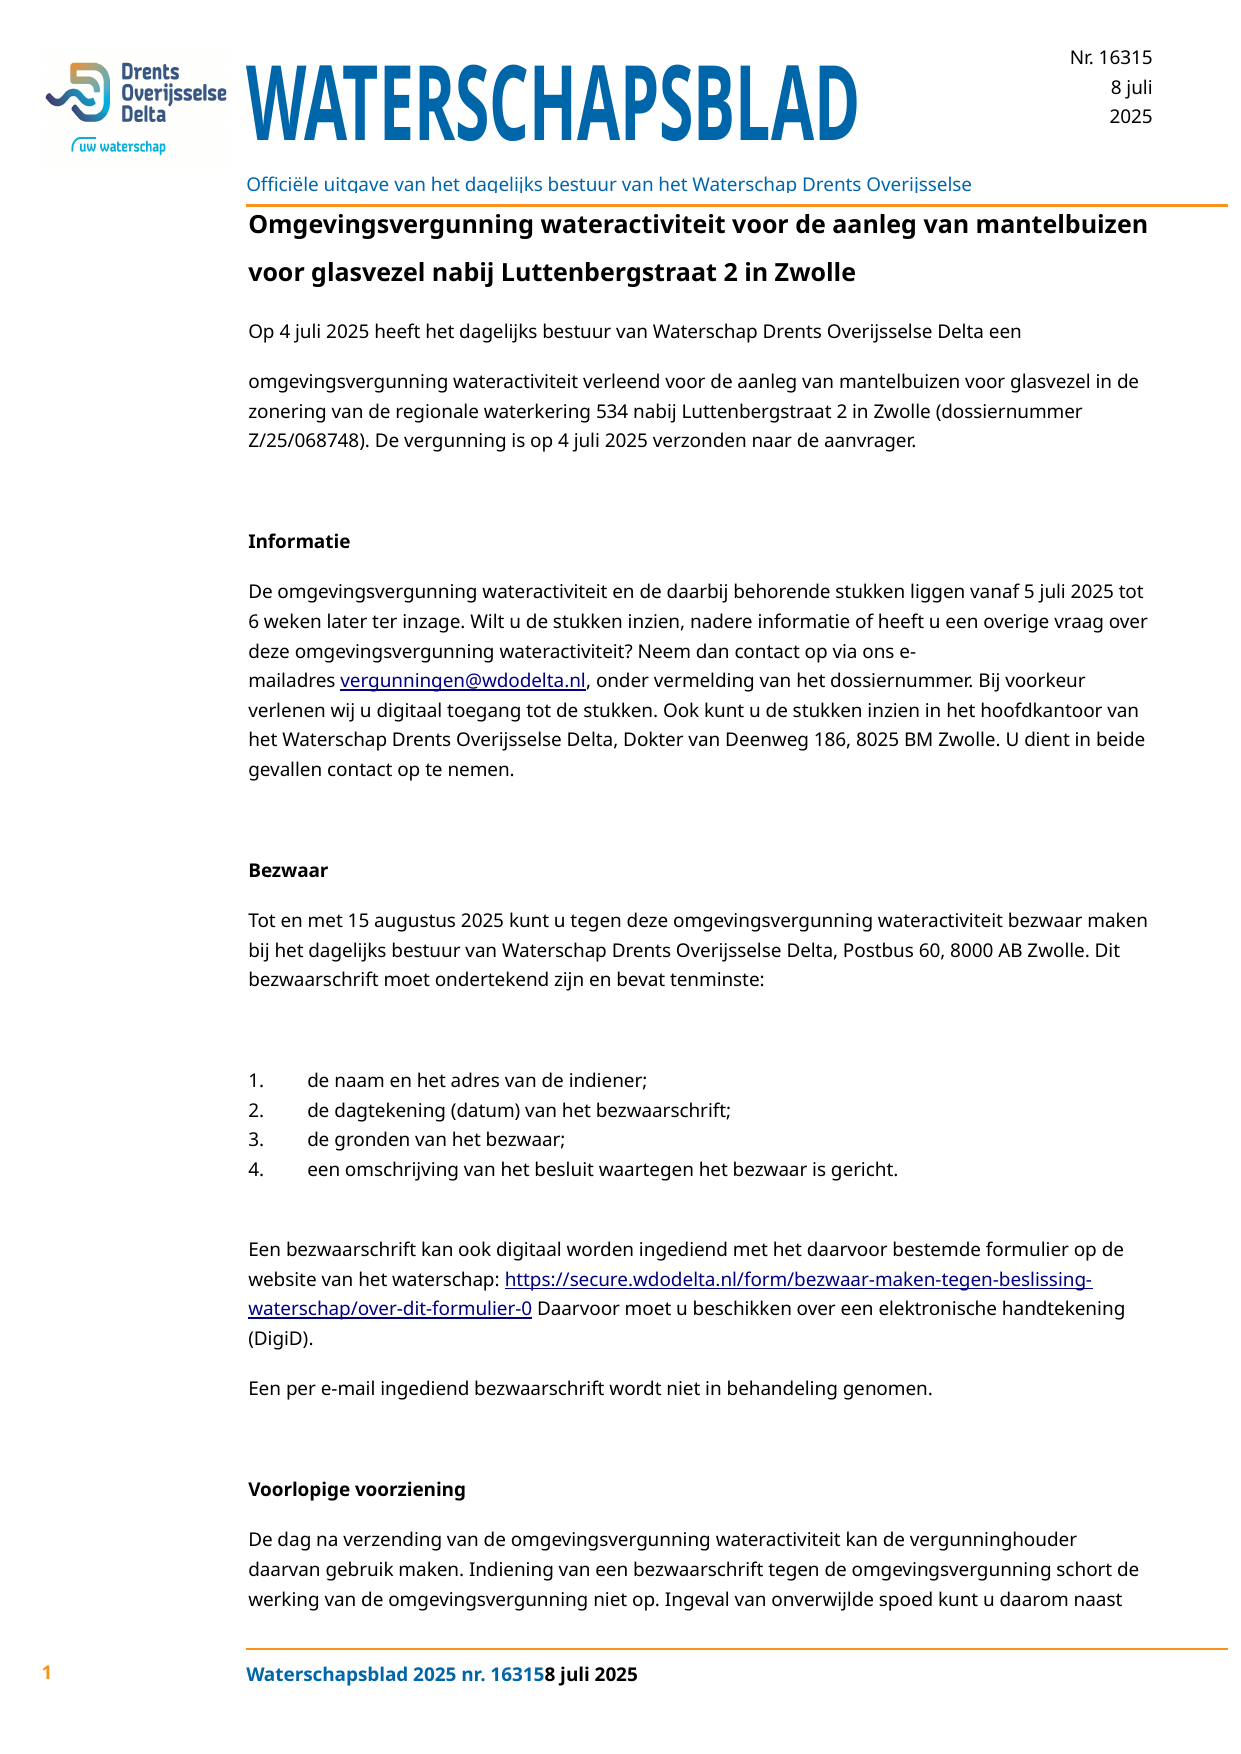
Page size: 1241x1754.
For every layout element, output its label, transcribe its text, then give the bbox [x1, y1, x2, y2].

list de dagtekening (datum) van het bezwaarschrift; [248, 1097, 1152, 1123]
text Bezwaar [248, 857, 1152, 883]
text De omgevingsvergunning wateractiviteit en de daarbij behorende stukken liggen vanaf 5 juli 2025 tot 6 weken later ter inzage. Wilt u de stukken inzien, nadere informatie of heeft u een overige vraag over deze omgevingsvergunning wateractiviteit? Neem dan contact op via ons e-mailadres vergunningen@wdodelta.nl, onder vermelding van het dossiernummer. Bij voorkeur verlenen wij u digitaal toegang tot de stukken. Ook kunt u de stukken inzien in het hoofdkantoor van het Waterschap Drents Overijsselse Delta, Dokter van Deenweg 186, 8025 BM Zwolle. U dient in beide gevallen contact op te nemen. [248, 579, 1152, 782]
text Een per e-mail ingediend bezwaarschrift wordt niet in behandeling genomen. [248, 1375, 1152, 1401]
text De dag na verzending van de omgevingsvergunning wateractiviteit kan de vergunninghouder daarvan gebruik maken. Indiening van een bezwaarschrift tegen de omgevingsvergunning schort de werking van de omgevingsvergunning niet op. Ingeval van onverwijlde spoed kunt u daarom naast [248, 1527, 1152, 1612]
text Omgevingsvergunning wateractiviteit voor de aanleg van mantelbuizen voor glasvezel nabij Luttenbergstraat 2 in Zwolle [248, 207, 1152, 288]
text Op 4 juli 2025 heeft het dagelijks bestuur van Waterschap Drents Overijsselse Delta een [248, 318, 1152, 344]
text Een bezwaarschrift kan ook digitaal worden ingediend met het daarvoor bestemde formulier op de website van het waterschap: https://secure.wdodelta.nl/form/bezwaar-maken-tegen-beslissing-waterschap/over-dit-formulier-0 Daarvoor moet u beschikken over een elektronische handtekening (DigiD). [248, 1236, 1152, 1351]
text Informatie [248, 528, 1152, 554]
text omgevingsvergunning wateractiviteit verleend voor de aanleg van mantelbuizen voor glasvezel in de zonering van de regionale waterkering 534 nabij Luttenbergstraat 2 in Zwolle (dossiernummer Z/25/068748). De vergunning is op 4 juli 2025 verzonden naar de aanvrager. [248, 368, 1152, 453]
list de naam en het adres van de indiener; [248, 1067, 1152, 1093]
list een omschrijving van het besluit waartegen het bezwaar is gericht. [248, 1156, 1152, 1182]
text Voorlopige voorziening [248, 1476, 1152, 1502]
text Tot en met 15 augustus 2025 kunt u tegen deze omgevingsvergunning wateractiviteit bezwaar maken bij het dagelijks bestuur van Waterschap Drents Overijsselse Delta, Postbus 60, 8000 AB Zwolle. Dit bezwaarschrift moet ondertekend zijn en bevat tenminste: [248, 907, 1152, 992]
list de gronden van het bezwaar; [248, 1127, 1152, 1152]
picture [41, 47, 231, 172]
